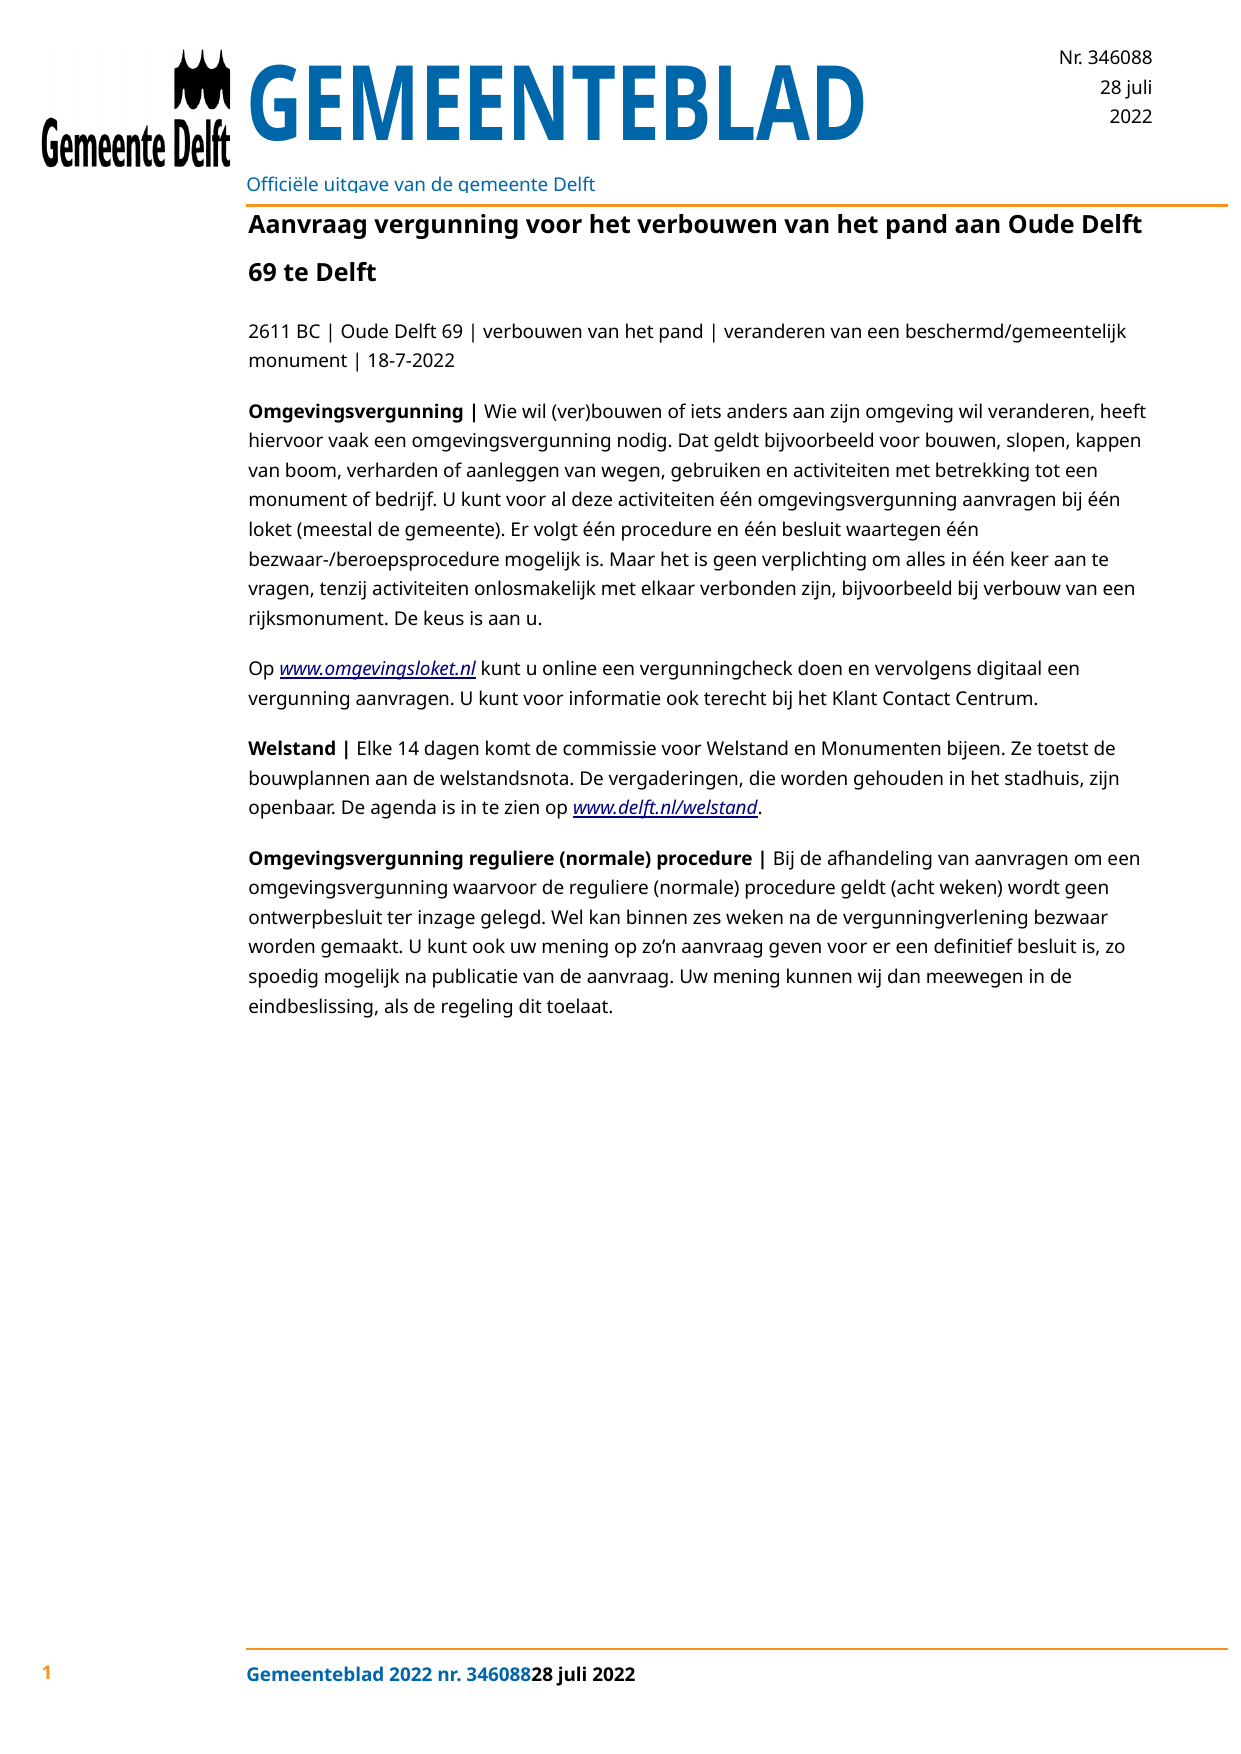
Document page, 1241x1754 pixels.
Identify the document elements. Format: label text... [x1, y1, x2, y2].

text Welstand | Elke 14 dagen komt de commissie voor Welstand en Monumenten bijeen. Ze toetst de bouwplannen aan de welstandsnota. De vergaderingen, die worden gehouden in het stadhuis, zijn openbaar. De agenda is in te zien op www.delft.nl/welstand. [248, 735, 1152, 820]
text Op www.omgevingsloket.nl kunt u online een vergunningcheck doen en vervolgens digitaal een vergunning aanvragen. U kunt voor informatie ook terecht bij het Klant Contact Centrum. [248, 655, 1152, 711]
text Omgevingsvergunning | Wie wil (ver)bouwen of iets anders aan zijn omgeving wil veranderen, heeft hiervoor vaak een omgevingsvergunning nodig. Dat geldt bijvoorbeeld voor bouwen, slopen, kappen van boom, verharden of aanleggen van wegen, gebruiken en activiteiten met betrekking tot een monument of bedrijf. U kunt voor al deze activiteiten één omgevingsvergunning aanvragen bij één loket (meestal de gemeente). Er volgt één procedure en één besluit waartegen één bezwaar-/beroepsprocedure mogelijk is. Maar het is geen verplichting om alles in één keer aan te vragen, tenzij activiteiten onlosmakelijk met elkaar verbonden zijn, bijvoorbeeld bij verbouw van een rijksmonument. De keus is aan u. [248, 398, 1152, 631]
text Omgevingsvergunning reguliere (normale) procedure | Bij de afhandeling van aanvragen om een omgevingsvergunning waarvoor de reguliere (normale) procedure geldt (acht weken) wordt geen ontwerpbesluit ter inzage gelegd. Wel kan binnen zes weken na de vergunningverlening bezwaar worden gemaakt. U kunt ook uw mening op zo’n aanvraag geven voor er een definitief besluit is, zo spoedig mogelijk na publicatie van de aanvraag. Uw mening kunnen wij dan meewegen in de eindbeslissing, als de regeling dit toelaat. [248, 845, 1152, 1019]
text Aanvraag vergunning voor het verbouwen van het pand aan Oude Delft 69 te Delft [248, 207, 1152, 288]
text 2611 BC | Oude Delft 69 | verbouwen van het pand | veranderen van een beschermd/gemeentelijk monument | 18-7-2022 [248, 318, 1152, 373]
picture [41, 47, 231, 172]
